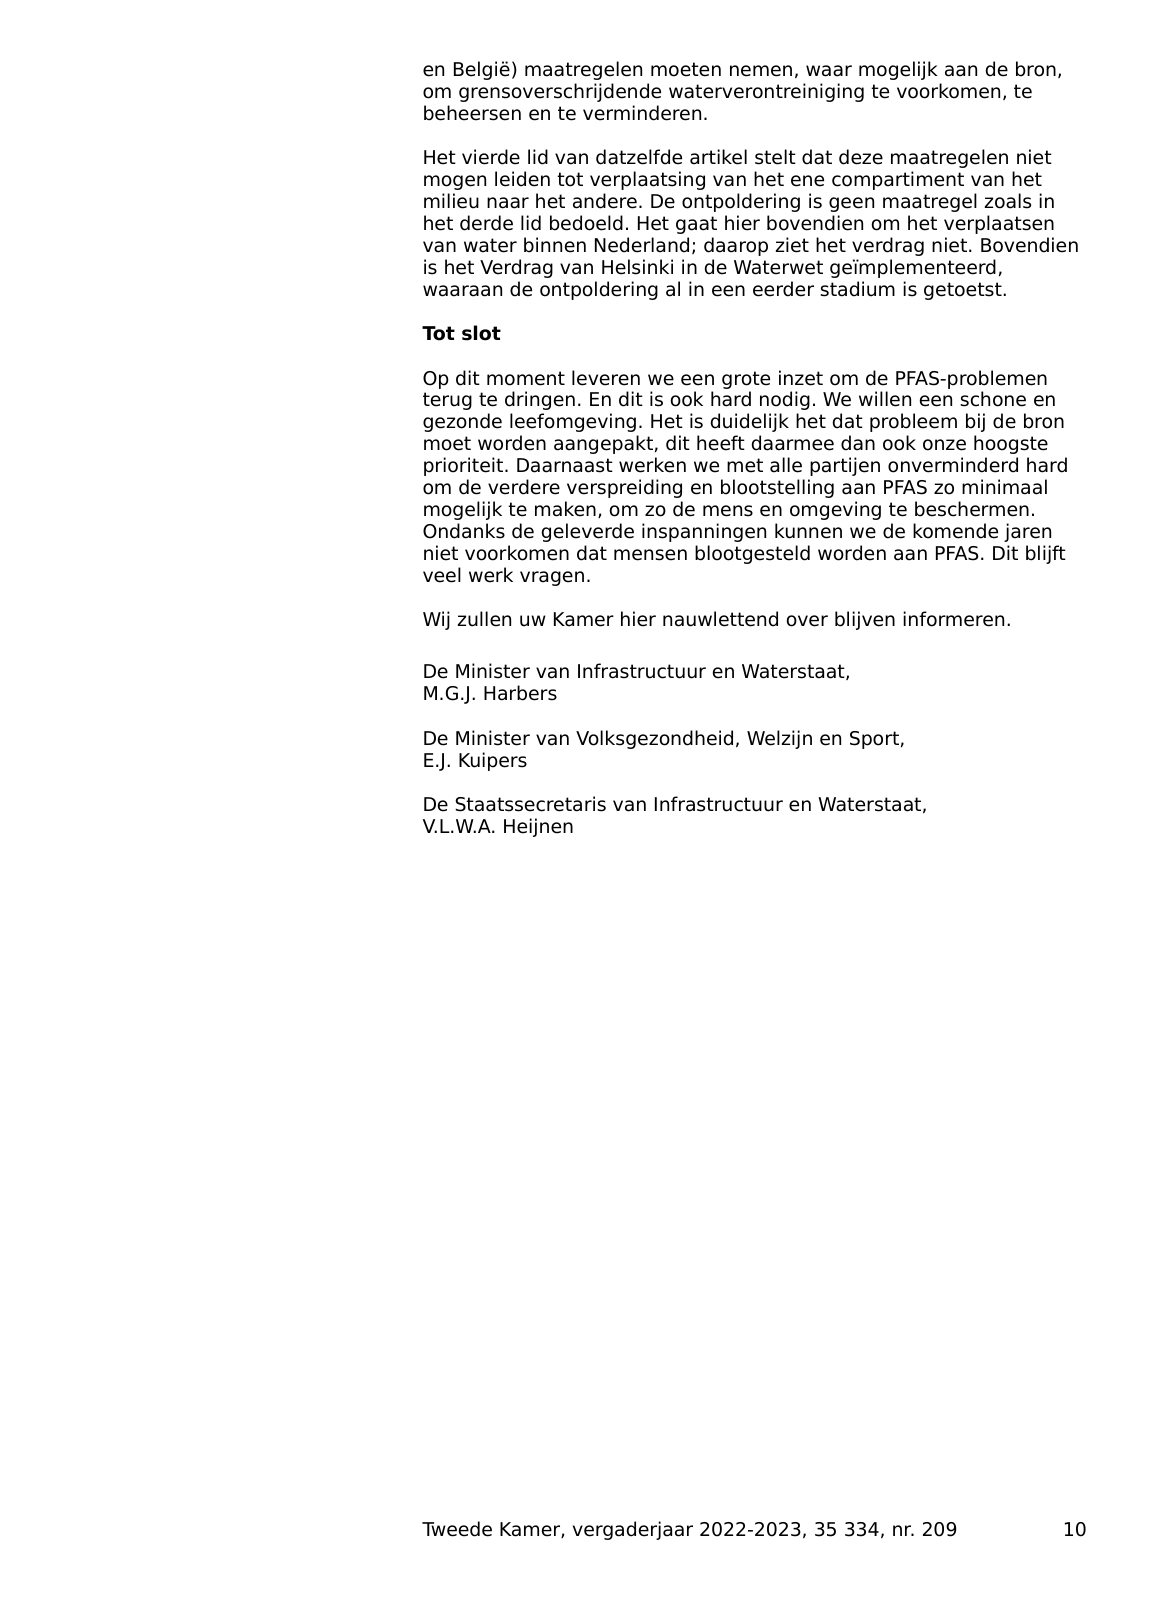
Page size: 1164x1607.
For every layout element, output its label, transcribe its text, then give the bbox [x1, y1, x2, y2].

text Op dit moment leveren we een grote inzet om de PFAS-problemen terug te dringen. En dit is ook hard nodig. We willen een schone en gezonde leefomgeving. Het is duidelijk het dat probleem bij de bron moet worden aangepakt, dit heeft daarmee dan ook onze hoogste prioriteit. Daarnaast werken we met alle partijen onverminderd hard om de verdere verspreiding en blootstelling aan PFAS zo minimaal mogelijk te maken, om zo de mens en omgeving te beschermen. Ondanks de geleverde inspanningen kunnen we de komende jaren niet voorkomen dat mensen blootgesteld worden aan PFAS. Dit blijft veel werk vragen. [422, 367, 1087, 587]
text Wij zullen uw Kamer hier nauwlettend over blijven informeren. [422, 609, 1087, 631]
text De Staatssecretaris van Infrastructuur en Waterstaat, V.L.W.A. Heijnen [422, 794, 1087, 838]
text De Minister van Infrastructuur en Waterstaat, M.G.J. Harbers [422, 661, 1087, 705]
subtitle Tot slot [422, 323, 1087, 345]
text en België) maatregelen moeten nemen, waar mogelijk aan de bron, om grensoverschrijdende waterverontreiniging te voorkomen, te beheersen en te verminderen. [422, 59, 1087, 125]
text De Minister van Volksgezondheid, Welzijn en Sport, E.J. Kuipers [422, 727, 1087, 771]
text Het vierde lid van datzelfde artikel stelt dat deze maatregelen niet mogen leiden tot verplaatsing van het ene compartiment van het milieu naar het andere. De ontpoldering is geen maatregel zoals in het derde lid bedoeld. Het gaat hier bovendien om het verplaatsen van water binnen Nederland; daarop ziet het verdrag niet. Bovendien is het Verdrag van Helsinki in de Waterwet geïmplementeerd, waaraan de ontpoldering al in een eerder stadium is getoetst. [422, 147, 1087, 301]
